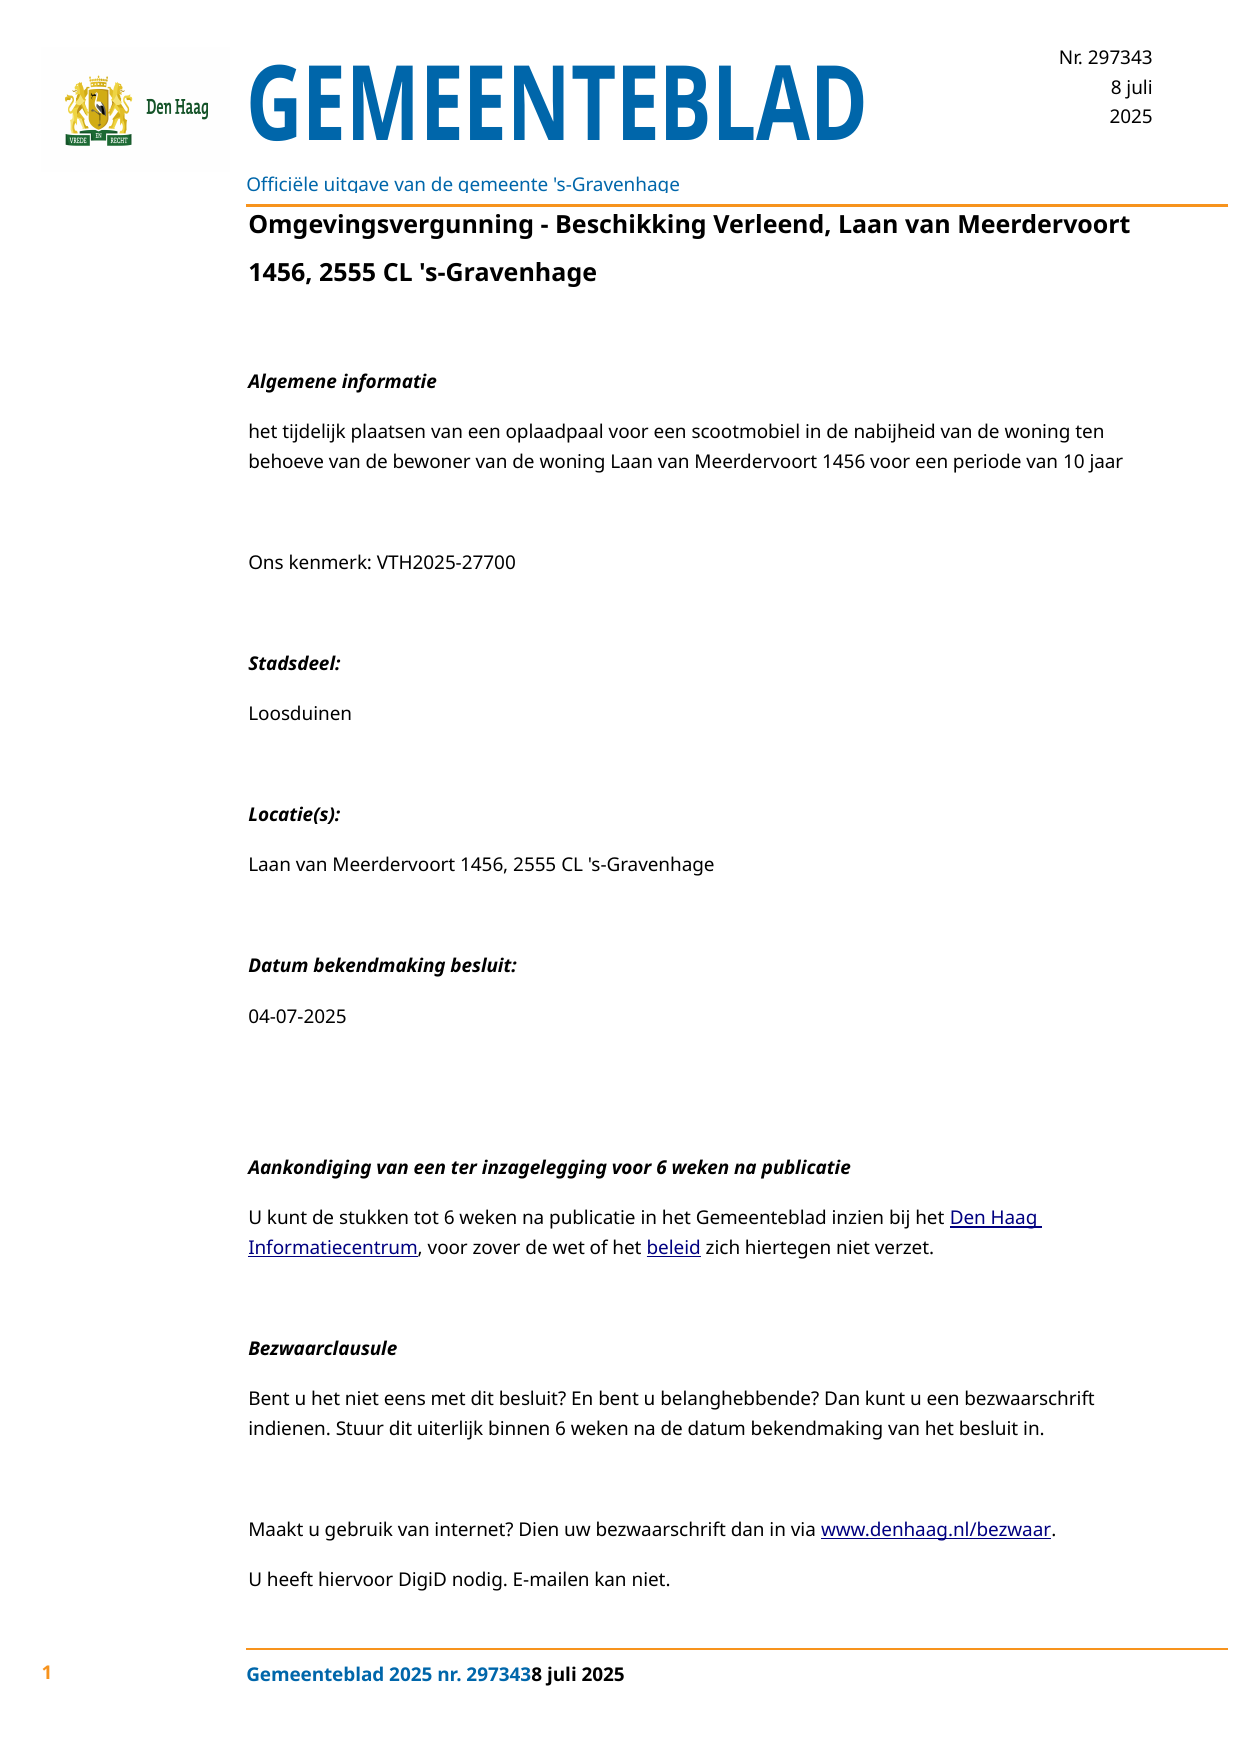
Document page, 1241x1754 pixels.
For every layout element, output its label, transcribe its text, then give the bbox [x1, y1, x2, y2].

text Maakt u gebruik van internet? Dien uw bezwaarschrift dan in via www.denhaag.nl/bezwaar. [248, 1516, 1152, 1542]
text Loosduinen [248, 700, 1152, 726]
text Omgevingsvergunning - Beschikking Verleend, Laan van Meerdervoort 1456, 2555 CL 's-Gravenhage [248, 207, 1152, 288]
text Bent u het niet eens met dit besluit? En bent u belanghebbende? Dan kunt u een bezwaarschrift indienen. Stuur dit uiterlijk binnen 6 weken na de datum bekendmaking van het besluit in. [248, 1385, 1152, 1441]
text Stadsdeel: [248, 650, 1152, 676]
text 04-07-2025 [248, 1003, 1152, 1029]
text U kunt de stukken tot 6 weken na publicatie in het Gemeenteblad inzien bij het Den Haag Informatiecentrum, voor zover de wet of het beleid zich hiertegen niet verzet. [248, 1204, 1152, 1260]
text U heeft hiervoor DigiD nodig. E-mailen kan niet. [248, 1566, 1152, 1592]
text Aankondiging van een ter inzagelegging voor 6 weken na publicatie [248, 1154, 1152, 1180]
picture [41, 47, 231, 172]
text Bezwaarclausule [248, 1335, 1152, 1361]
text Algemene informatie [248, 368, 1152, 394]
text Laan van Meerdervoort 1456, 2555 CL 's-Gravenhage [248, 852, 1152, 877]
text het tijdelijk plaatsen van een oplaadpaal voor een scootmobiel in de nabijheid van de woning ten behoeve van de bewoner van de woning Laan van Meerdervoort 1456 voor een periode van 10 jaar [248, 419, 1152, 474]
text Datum bekendmaking besluit: [248, 952, 1152, 978]
text Locatie(s): [248, 801, 1152, 827]
text Ons kenmerk: VTH2025-27700 [248, 549, 1152, 575]
